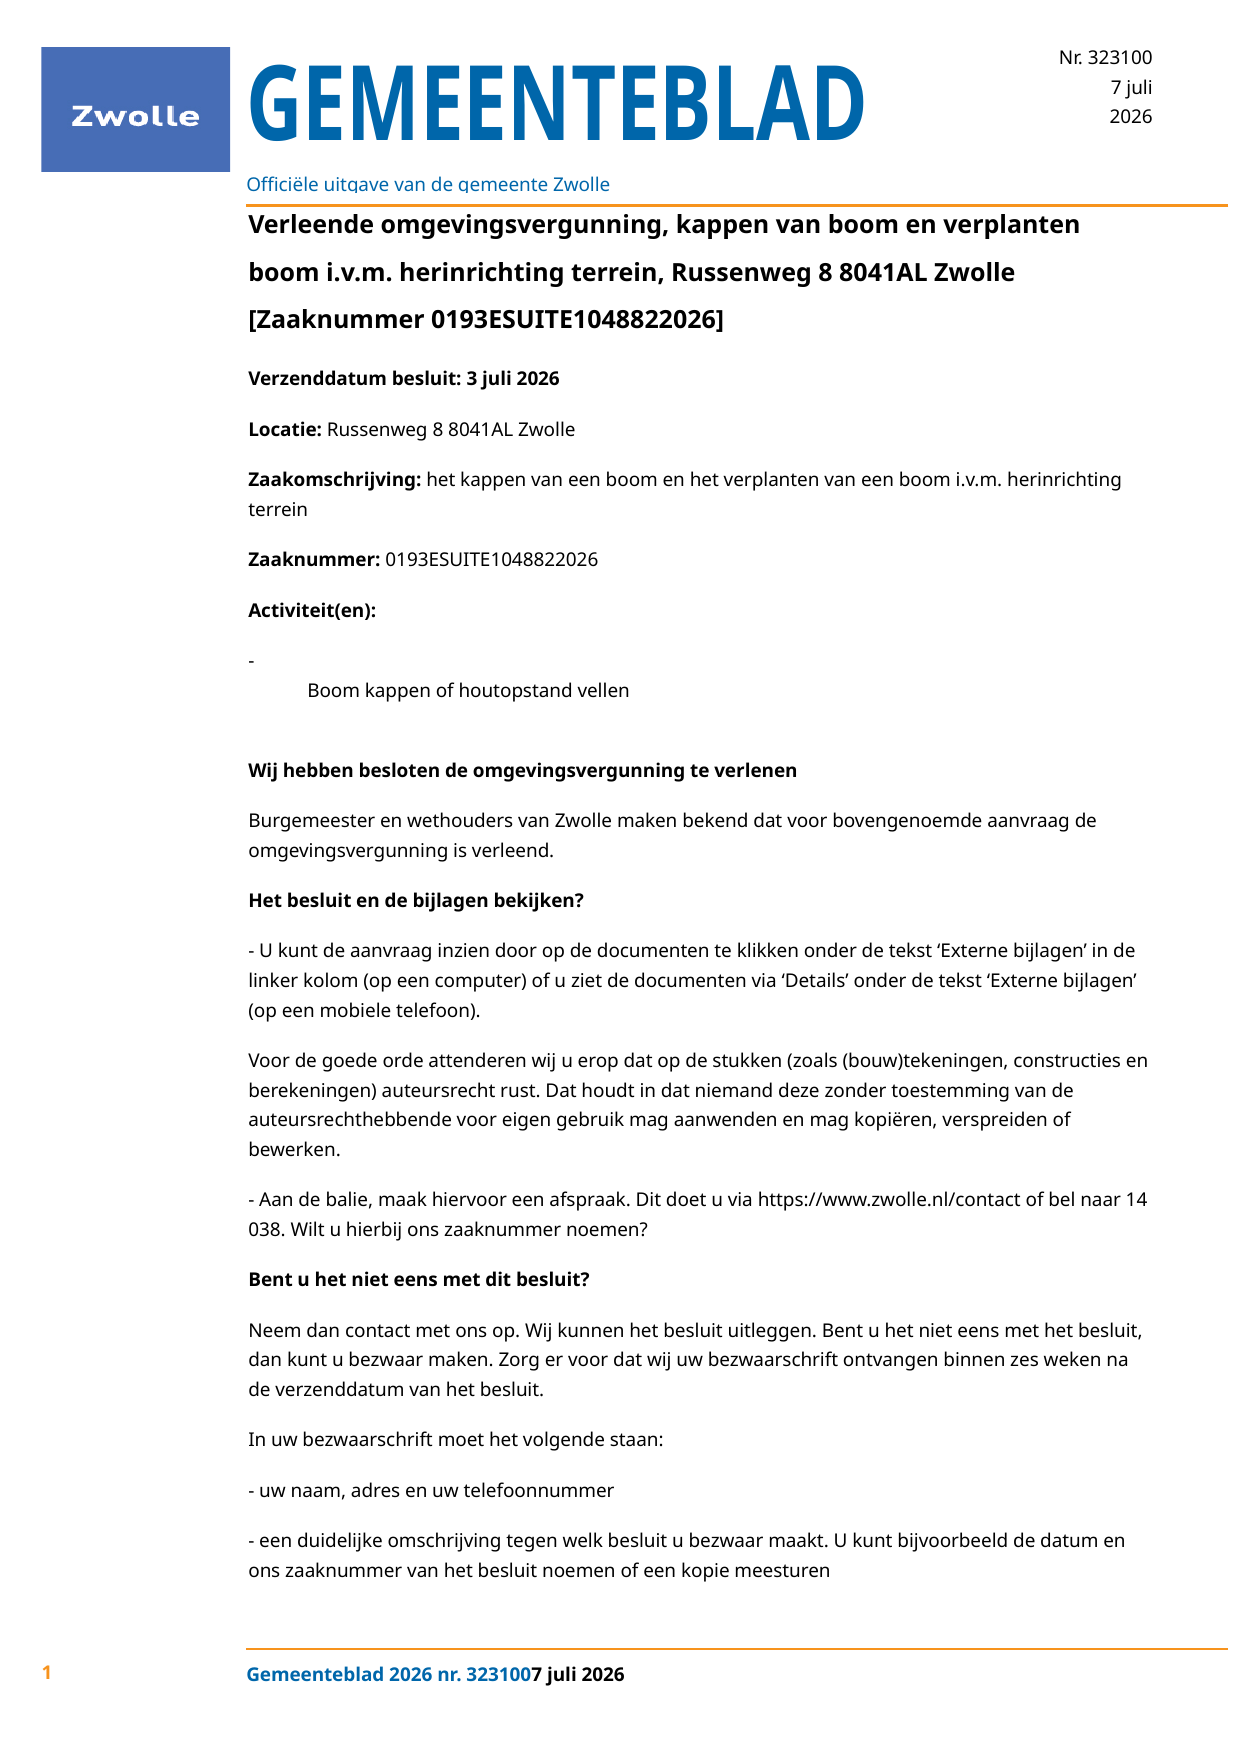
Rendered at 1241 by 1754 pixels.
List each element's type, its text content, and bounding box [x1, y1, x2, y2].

text Wij hebben besloten de omgevingsvergunning te verlenen [248, 757, 1152, 782]
picture [41, 47, 231, 172]
text - uw naam, adres en uw telefoonnummer [248, 1477, 1152, 1502]
text Activiteit(en): [248, 597, 1152, 622]
text - U kunt de aanvraag inzien door op de documenten te klikken onder de tekst ‘Externe bijlagen’ in de linker kolom (op een computer) of u ziet de documenten via ‘Details’ onder de tekst ‘Externe bijlagen’ (op een mobiele telefoon). [248, 938, 1152, 1022]
text Verzenddatum besluit: 3 juli 2026 [248, 366, 1152, 391]
text Bent u het niet eens met dit besluit? [248, 1266, 1152, 1292]
text - een duidelijke omschrijving tegen welk besluit u bezwaar maakt. U kunt bijvoorbeeld de datum en ons zaaknummer van het besluit noemen of een kopie meesturen [248, 1527, 1152, 1582]
text In uw bezwaarschrift moet het volgende staan: [248, 1426, 1152, 1452]
text Burgemeester en wethouders van Zwolle maken bekend dat voor bovengenoemde aanvraag de omgevingsvergunning is verleend. [248, 807, 1152, 862]
text Verleende omgevingsvergunning, kappen van boom en verplanten boom i.v.m. herinrichting terrein, Russenweg 8 8041AL Zwolle [Zaaknummer 0193ESUITE1048822026] [248, 207, 1152, 336]
text Zaakomschrijving: het kappen van een boom en het verplanten van een boom i.v.m. herinrichting terrein [248, 466, 1152, 522]
text Locatie: Russenweg 8 8041AL Zwolle [248, 416, 1152, 442]
text Neem dan contact met ons op. Wij kunnen het besluit uitleggen. Bent u het niet eens met het besluit, dan kunt u bezwaar maken. Zorg er voor dat wij uw bezwaarschrift ontvangen binnen zes weken na de verzenddatum van het besluit. [248, 1317, 1152, 1402]
text - Aan de balie, maak hiervoor een afspraak. Dit doet u via https://www.zwolle.nl/contact of bel naar 14 038. Wilt u hierbij ons zaaknummer noemen? [248, 1186, 1152, 1242]
list Boom kappen of houtopstand vellen [248, 677, 1152, 702]
text Het besluit en de bijlagen bekijken? [248, 887, 1152, 913]
text Zaaknummer: 0193ESUITE1048822026 [248, 546, 1152, 572]
text Voor de goede orde attenderen wij u erop dat op de stukken (zoals (bouw)tekeningen, constructies en berekeningen) auteursrecht rust. Dat houdt in dat niemand deze zonder toestemming van de auteursrechthebbende voor eigen gebruik mag aanwenden en mag kopiëren, verspreiden of bewerken. [248, 1047, 1152, 1162]
